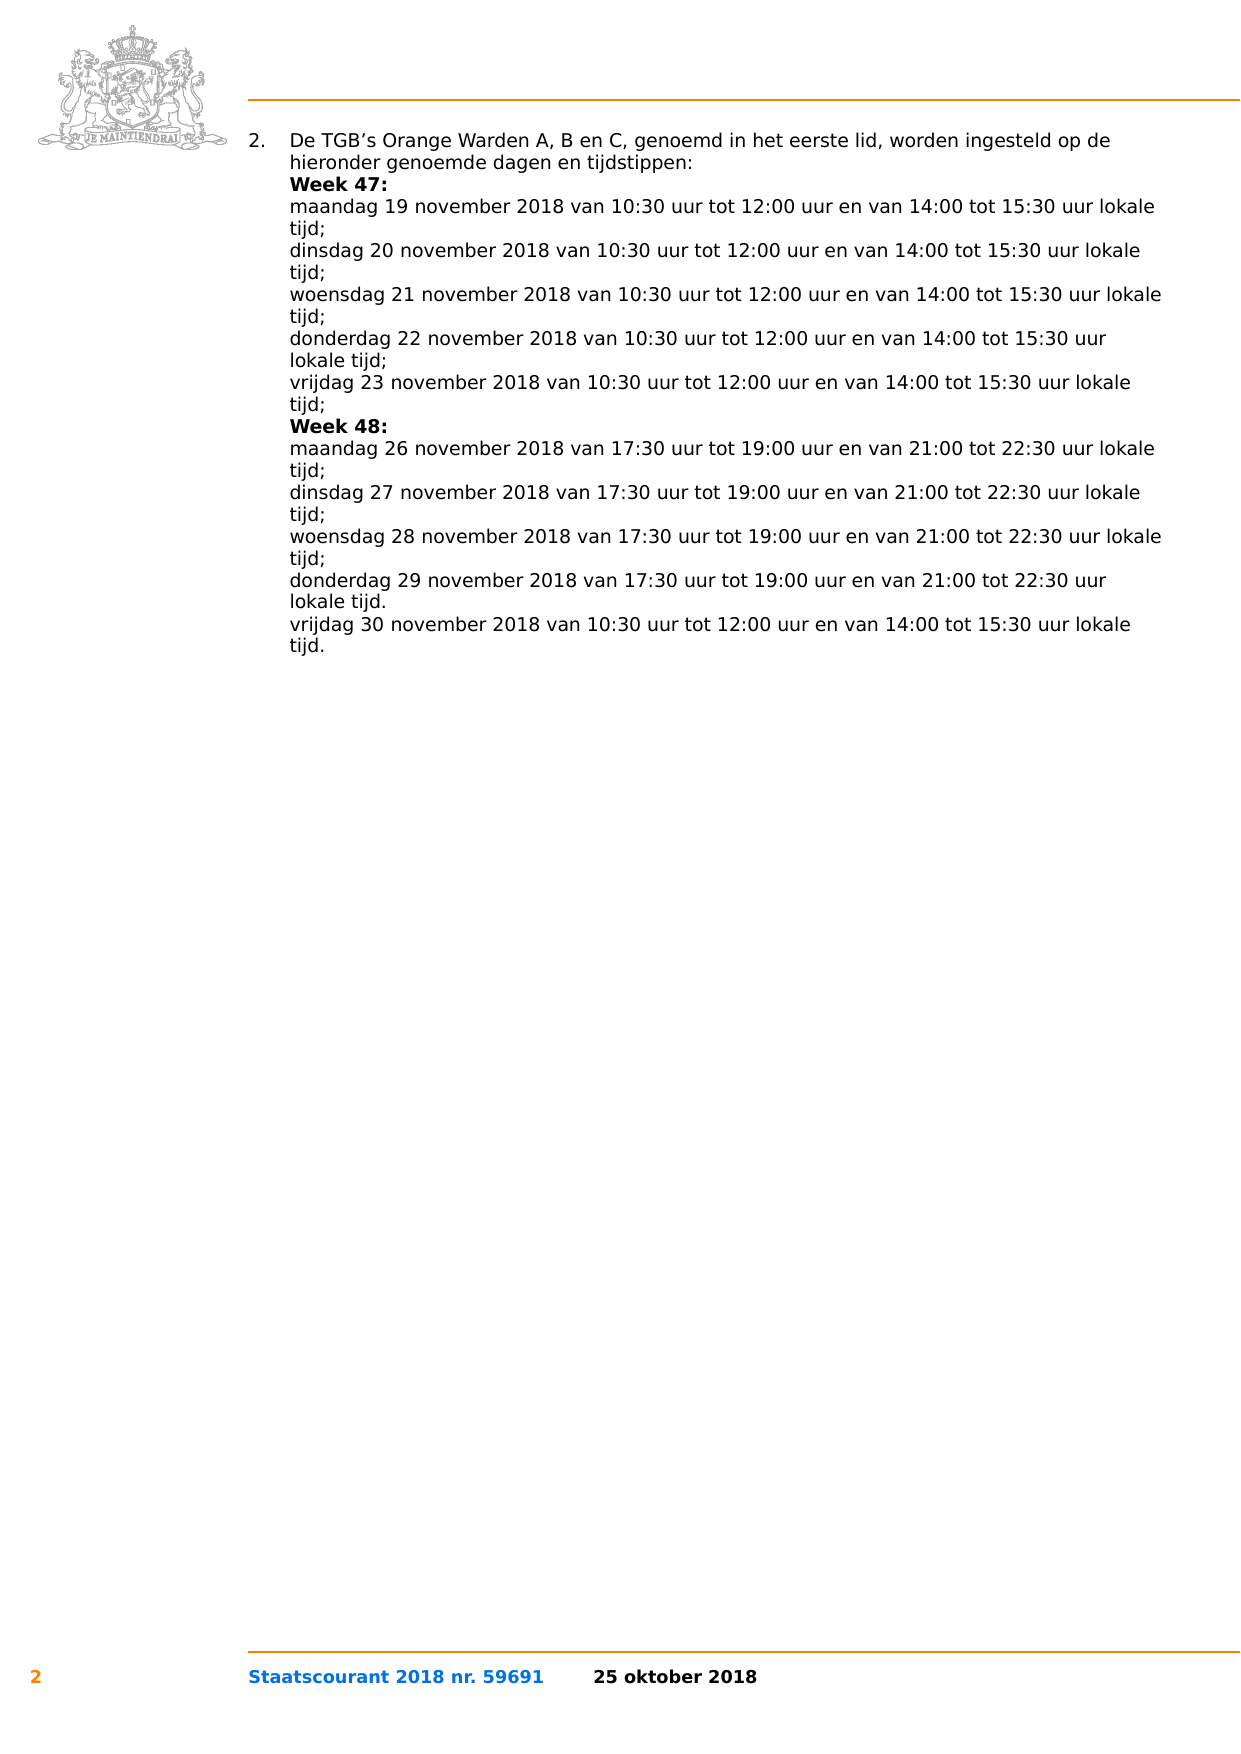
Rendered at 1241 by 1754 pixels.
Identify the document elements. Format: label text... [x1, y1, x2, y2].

text donderdag 29 november 2018 van 17:30 uur tot 19:00 uur en van 21:00 tot 22:30 uur lokale tijd. [289, 569, 1163, 613]
text dinsdag 27 november 2018 van 17:30 uur tot 19:00 uur en van 21:00 tot 22:30 uur lokale tijd; [289, 482, 1163, 526]
text vrijdag 23 november 2018 van 10:30 uur tot 12:00 uur en van 14:00 tot 15:30 uur lokale tijd; [289, 372, 1163, 416]
text woensdag 28 november 2018 van 17:30 uur tot 19:00 uur en van 21:00 tot 22:30 uur lokale tijd; [289, 526, 1163, 569]
text woensdag 21 november 2018 van 10:30 uur tot 12:00 uur en van 14:00 tot 15:30 uur lokale tijd; [289, 284, 1163, 328]
text 2. De TGB’s Orange Warden A, B en C, genoemd in het eerste lid, worden ingesteld op de hieronder genoemde dagen en tijdstippen: [248, 130, 1163, 174]
text donderdag 22 november 2018 van 10:30 uur tot 12:00 uur en van 14:00 tot 15:30 uur lokale tijd; [289, 328, 1163, 372]
text vrijdag 30 november 2018 van 10:30 uur tot 12:00 uur en van 14:00 tot 15:30 uur lokale tijd. [289, 613, 1163, 657]
text Week 48: [289, 416, 1163, 438]
text maandag 26 november 2018 van 17:30 uur tot 19:00 uur en van 21:00 tot 22:30 uur lokale tijd; [289, 438, 1163, 482]
text maandag 19 november 2018 van 10:30 uur tot 12:00 uur en van 14:00 tot 15:30 uur lokale tijd; [289, 196, 1163, 240]
text Week 47: [289, 174, 1163, 196]
picture [38, 25, 227, 150]
text dinsdag 20 november 2018 van 10:30 uur tot 12:00 uur en van 14:00 tot 15:30 uur lokale tijd; [289, 240, 1163, 284]
